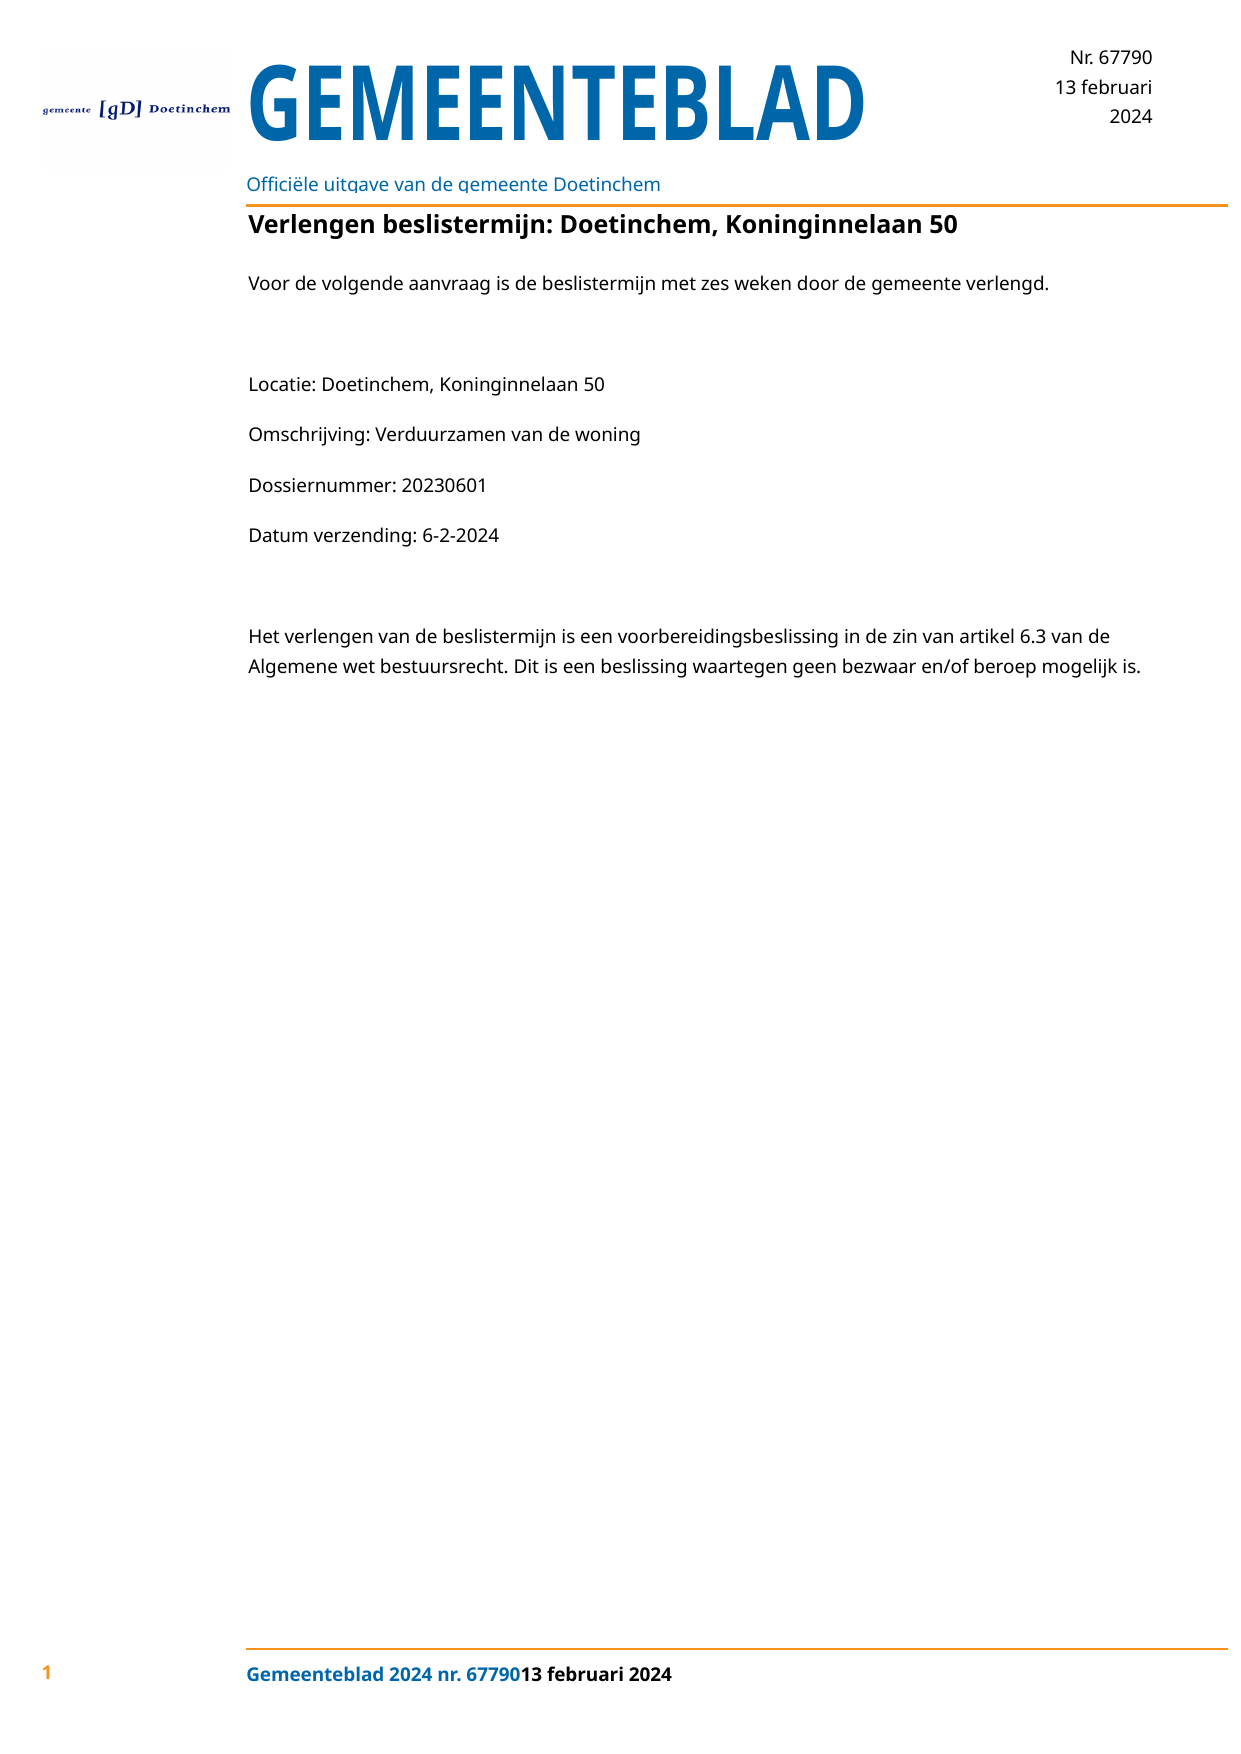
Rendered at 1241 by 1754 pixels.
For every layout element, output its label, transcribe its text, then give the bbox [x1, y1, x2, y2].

text Locatie: Doetinchem, Koninginnelaan 50 [248, 371, 1152, 397]
picture [41, 47, 231, 172]
text Dossiernummer: 20230601 [248, 472, 1152, 498]
text Verlengen beslistermijn: Doetinchem, Koninginnelaan 50 [248, 207, 1152, 241]
text Het verlengen van de beslistermijn is een voorbereidingsbeslissing in de zin van artikel 6.3 van de Algemene wet bestuursrecht. Dit is een beslissing waartegen geen bezwaar en/of beroep mogelijk is. [248, 623, 1152, 678]
text Voor de volgende aanvraag is de beslistermijn met zes weken door de gemeente verlengd. [248, 270, 1152, 296]
text Datum verzending: 6-2-2024 [248, 522, 1152, 548]
text Omschrijving: Verduurzamen van de woning [248, 422, 1152, 447]
